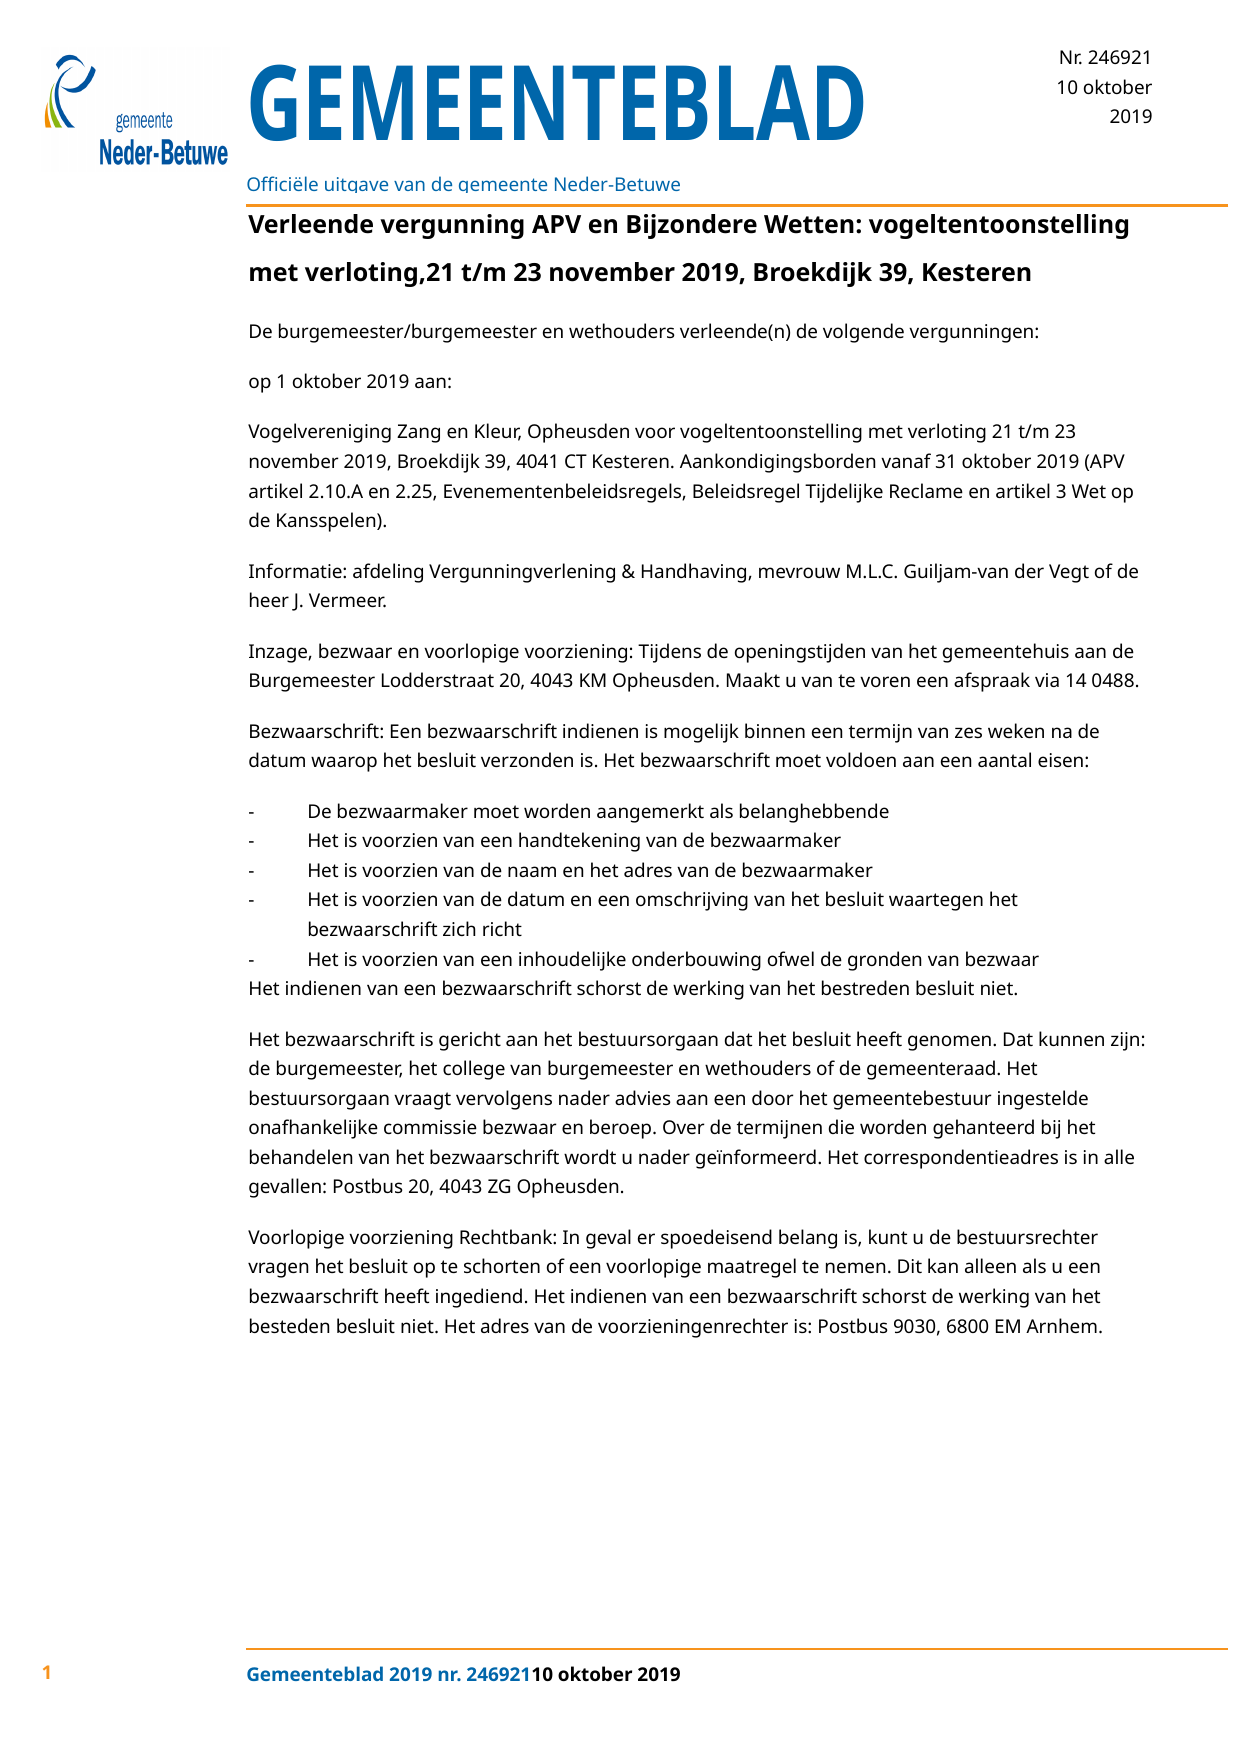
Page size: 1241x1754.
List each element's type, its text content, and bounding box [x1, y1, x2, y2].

list Het is voorzien van de datum en een omschrijving van het besluit waartegen het bezwaarschrift zich richt [248, 887, 1152, 942]
list Het is voorzien van een inhoudelijke onderbouwing ofwel de gronden van bezwaar [248, 946, 1152, 972]
text De burgemeester/burgemeester en wethouders verleende(n) de volgende vergunningen: [248, 318, 1152, 344]
text Inzage, bezwaar en voorlopige voorziening: Tijdens de openingstijden van het gemeentehuis aan de Burgemeester Lodderstraat 20, 4043 KM Opheusden. Maakt u van te voren een afspraak via 14 0488. [248, 638, 1152, 693]
text Het bezwaarschrift is gericht aan het bestuursorgaan dat het besluit heeft genomen. Dat kunnen zijn: de burgemeester, het college van burgemeester en wethouders of de gemeenteraad. Het bestuursorgaan vraagt vervolgens nader advies aan een door het gemeentebestuur ingestelde onafhankelijke commissie bezwaar en beroep. Over de termijnen die worden gehanteerd bij het behandelen van het bezwaarschrift wordt u nader geïnformeerd. Het correspondentieadres is in alle gevallen: Postbus 20, 4043 ZG Opheusden. [248, 1026, 1152, 1199]
picture [41, 47, 231, 172]
text Informatie: afdeling Vergunningverlening & Handhaving, mevrouw M.L.C. Guiljam-van der Vegt of de heer J. Vermeer. [248, 558, 1152, 613]
text Vogelvereniging Zang en Kleur, Opheusden voor vogeltentoonstelling met verloting 21 t/m 23 november 2019, Broekdijk 39, 4041 CT Kesteren. Aankondigingsborden vanaf 31 oktober 2019 (APV artikel 2.10.A en 2.25, Evenementenbeleidsregels, Beleidsregel Tijdelijke Reclame en artikel 3 Wet op de Kansspelen). [248, 419, 1152, 533]
list De bezwaarmaker moet worden aangemerkt als belanghebbende [248, 798, 1152, 824]
text Bezwaarschrift: Een bezwaarschrift indienen is mogelijk binnen een termijn van zes weken na de datum waarop het besluit verzonden is. Het bezwaarschrift moet voldoen aan een aantal eisen: [248, 718, 1152, 773]
list Het is voorzien van de naam en het adres van de bezwaarmaker [248, 857, 1152, 883]
text Voorlopige voorziening Rechtbank: In geval er spoedeisend belang is, kunt u de bestuursrechter vragen het besluit op te schorten of een voorlopige maatregel te nemen. Dit kan alleen als u een bezwaarschrift heeft ingediend. Het indienen van een bezwaarschrift schorst de werking van het besteden besluit niet. Het adres van de voorzieningenrechter is: Postbus 9030, 6800 EM Arnhem. [248, 1224, 1152, 1339]
text Het indienen van een bezwaarschrift schorst de werking van het bestreden besluit niet. [248, 975, 1152, 1001]
text Verleende vergunning APV en Bijzondere Wetten: vogeltentoonstelling met verloting,21 t/m 23 november 2019, Broekdijk 39, Kesteren [248, 207, 1152, 288]
list Het is voorzien van een handtekening van de bezwaarmaker [248, 827, 1152, 853]
text op 1 oktober 2019 aan: [248, 368, 1152, 394]
